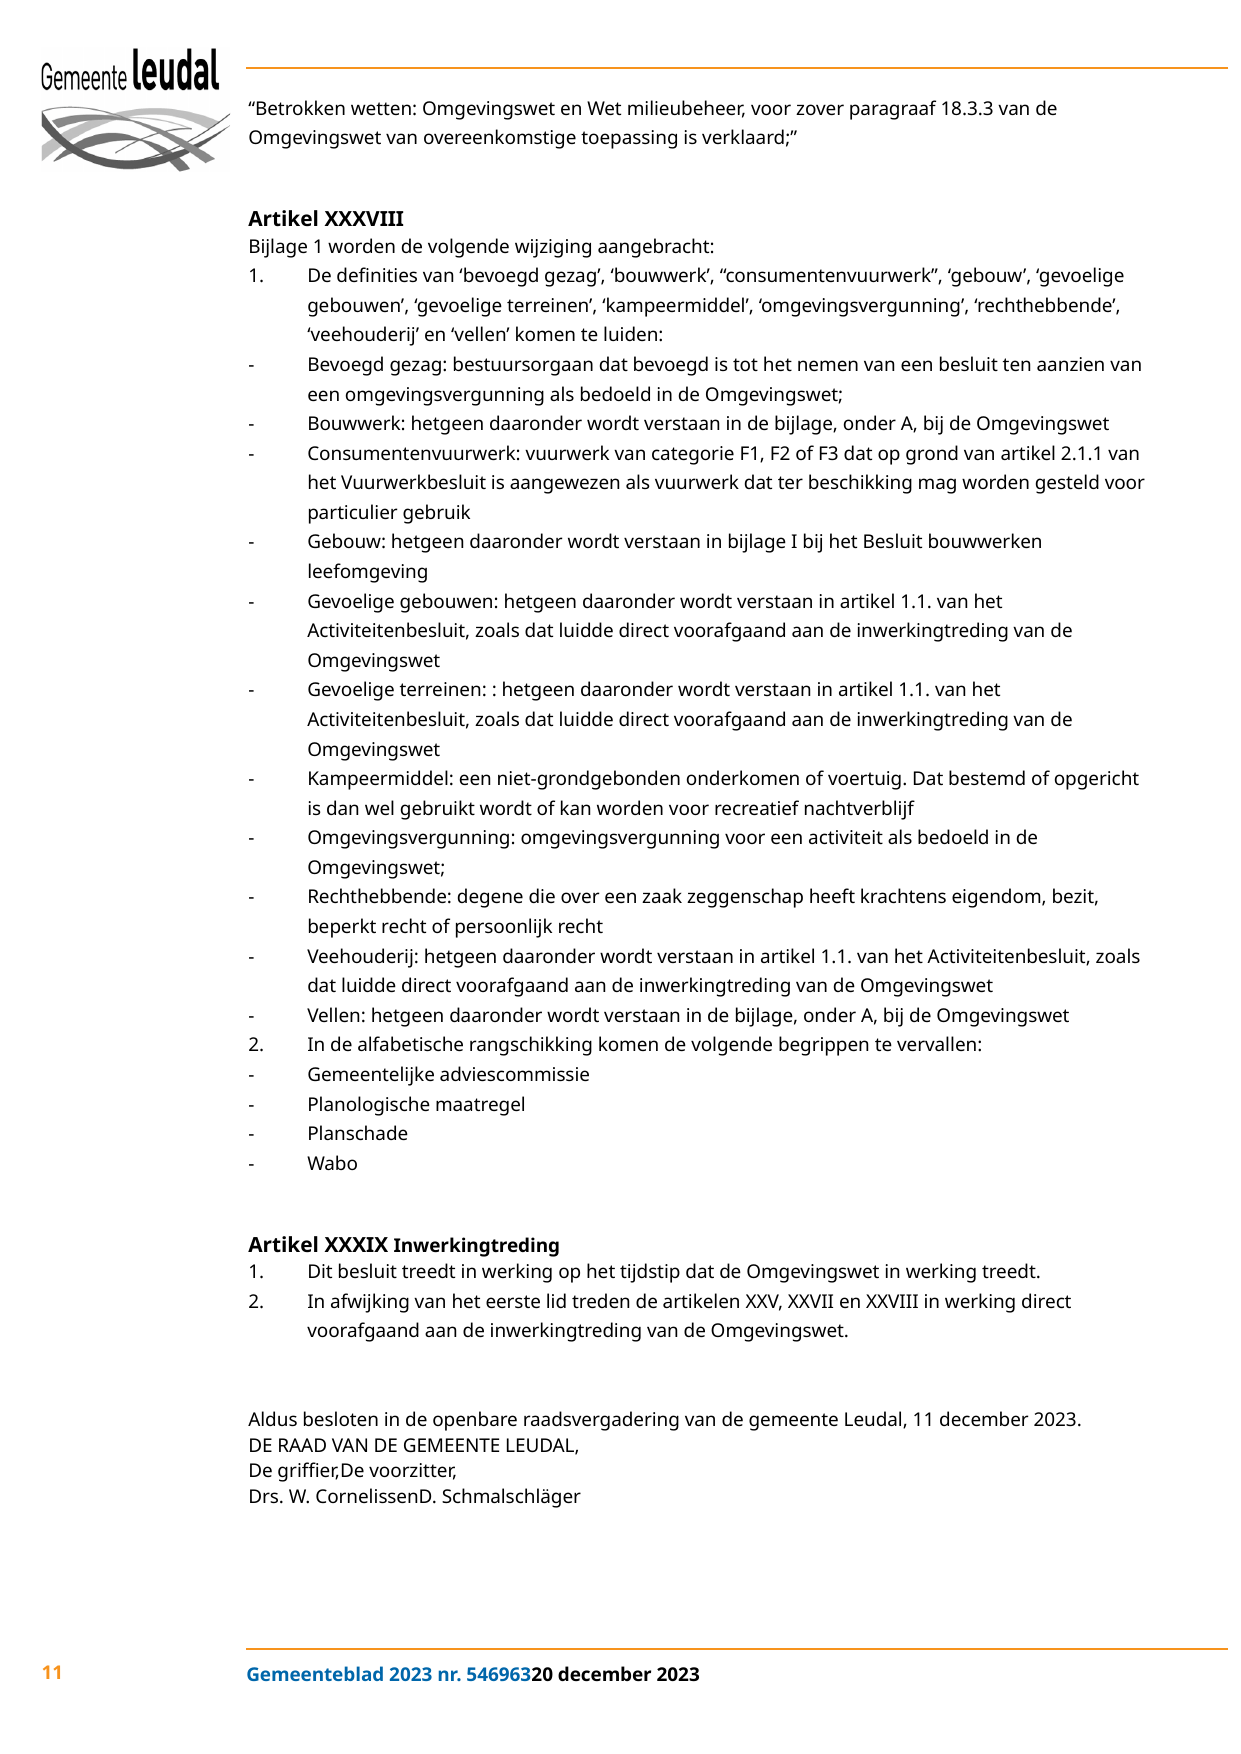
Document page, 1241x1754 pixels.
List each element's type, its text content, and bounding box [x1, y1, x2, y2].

text Drs. W. CornelissenD. Schmalschläger [248, 1483, 1152, 1509]
list Veehouderij: hetgeen daaronder wordt verstaan in artikel 1.1. van het Activiteitenbesluit, zoals dat luidde direct voorafgaand aan de inwerkingtreding van de Omgevingswet [248, 943, 1152, 998]
list Kampeermiddel: een niet-grondgebonden onderkomen of voertuig. Dat bestemd of opgericht is dan wel gebruikt wordt of kan worden voor recreatief nachtverblijf [248, 765, 1152, 821]
list Gevoelige terreinen: : hetgeen daaronder wordt verstaan in artikel 1.1. van het Activiteitenbesluit, zoals dat luidde direct voorafgaand aan de inwerkingtreding van de Omgevingswet [248, 677, 1152, 761]
list Rechthebbende: degene die over een zaak zeggenschap heeft krachtens eigendom, bezit, beperkt recht of persoonlijk recht [248, 884, 1152, 939]
text Artikel XXXIX Inwerkingtreding [248, 1230, 1152, 1258]
list Dit besluit treedt in werking op het tijdstip dat de Omgevingswet in werking treedt. [248, 1258, 1152, 1284]
list In afwijking van het eerste lid treden de artikelen XXV, XXVII en XXVIII in werking direct voorafgaand aan de inwerkingtreding van de Omgevingswet. [248, 1288, 1152, 1343]
text Bijlage 1 worden de volgende wijziging aangebracht: [248, 233, 1152, 258]
list Planologische maatregel [248, 1091, 1152, 1116]
text DE RAAD VAN DE GEMEENTE LEUDAL, [248, 1432, 1152, 1458]
list Omgevingsvergunning: omgevingsvergunning voor een activiteit als bedoeld in de Omgevingswet; [248, 824, 1152, 880]
list Planschade [248, 1120, 1152, 1146]
list In de alfabetische rangschikking komen de volgende begrippen te vervallen: [248, 1032, 1152, 1057]
list Gebouw: hetgeen daaronder wordt verstaan in bijlage I bij het Besluit bouwwerken leefomgeving [248, 529, 1152, 584]
text “Betrokken wetten: Omgevingswet en Wet milieubeheer, voor zover paragraaf 18.3.3 van de Omgevingswet van overeenkomstige toepassing is verklaard;” [248, 95, 1152, 150]
text De griffier,De voorzitter, [248, 1458, 1152, 1483]
list Bouwwerk: hetgeen daaronder wordt verstaan in de bijlage, onder A, bij de Omgevingswet [248, 410, 1152, 436]
picture [41, 47, 231, 172]
list Wabo [248, 1150, 1152, 1176]
list Bevoegd gezag: bestuursorgaan dat bevoegd is tot het nemen van een besluit ten aanzien van een omgevingsvergunning als bedoeld in de Omgevingswet; [248, 351, 1152, 406]
text Artikel XXXVIII [248, 204, 1152, 233]
list Gemeentelijke adviescommissie [248, 1061, 1152, 1087]
list De definities van ‘bevoegd gezag’, ‘bouwwerk’, “consumentenvuurwerk”, ‘gebouw’, ‘gevoelige gebouwen’, ‘gevoelige terreinen’, ‘kampeermiddel’, ‘omgevingsvergunning’, ‘rechthebbende’, ‘veehouderij’ en ‘vellen’ komen te luiden: [248, 262, 1152, 347]
list Consumentenvuurwerk: vuurwerk van categorie F1, F2 of F3 dat op grond van artikel 2.1.1 van het Vuurwerkbesluit is aangewezen als vuurwerk dat ter beschikking mag worden gesteld voor particulier gebruik [248, 440, 1152, 525]
list Gevoelige gebouwen: hetgeen daaronder wordt verstaan in artikel 1.1. van het Activiteitenbesluit, zoals dat luidde direct voorafgaand aan de inwerkingtreding van de Omgevingswet [248, 588, 1152, 673]
list Vellen: hetgeen daaronder wordt verstaan in de bijlage, onder A, bij de Omgevingswet [248, 1002, 1152, 1028]
text Aldus besloten in de openbare raadsvergadering van de gemeente Leudal, 11 december 2023. [248, 1406, 1152, 1432]
